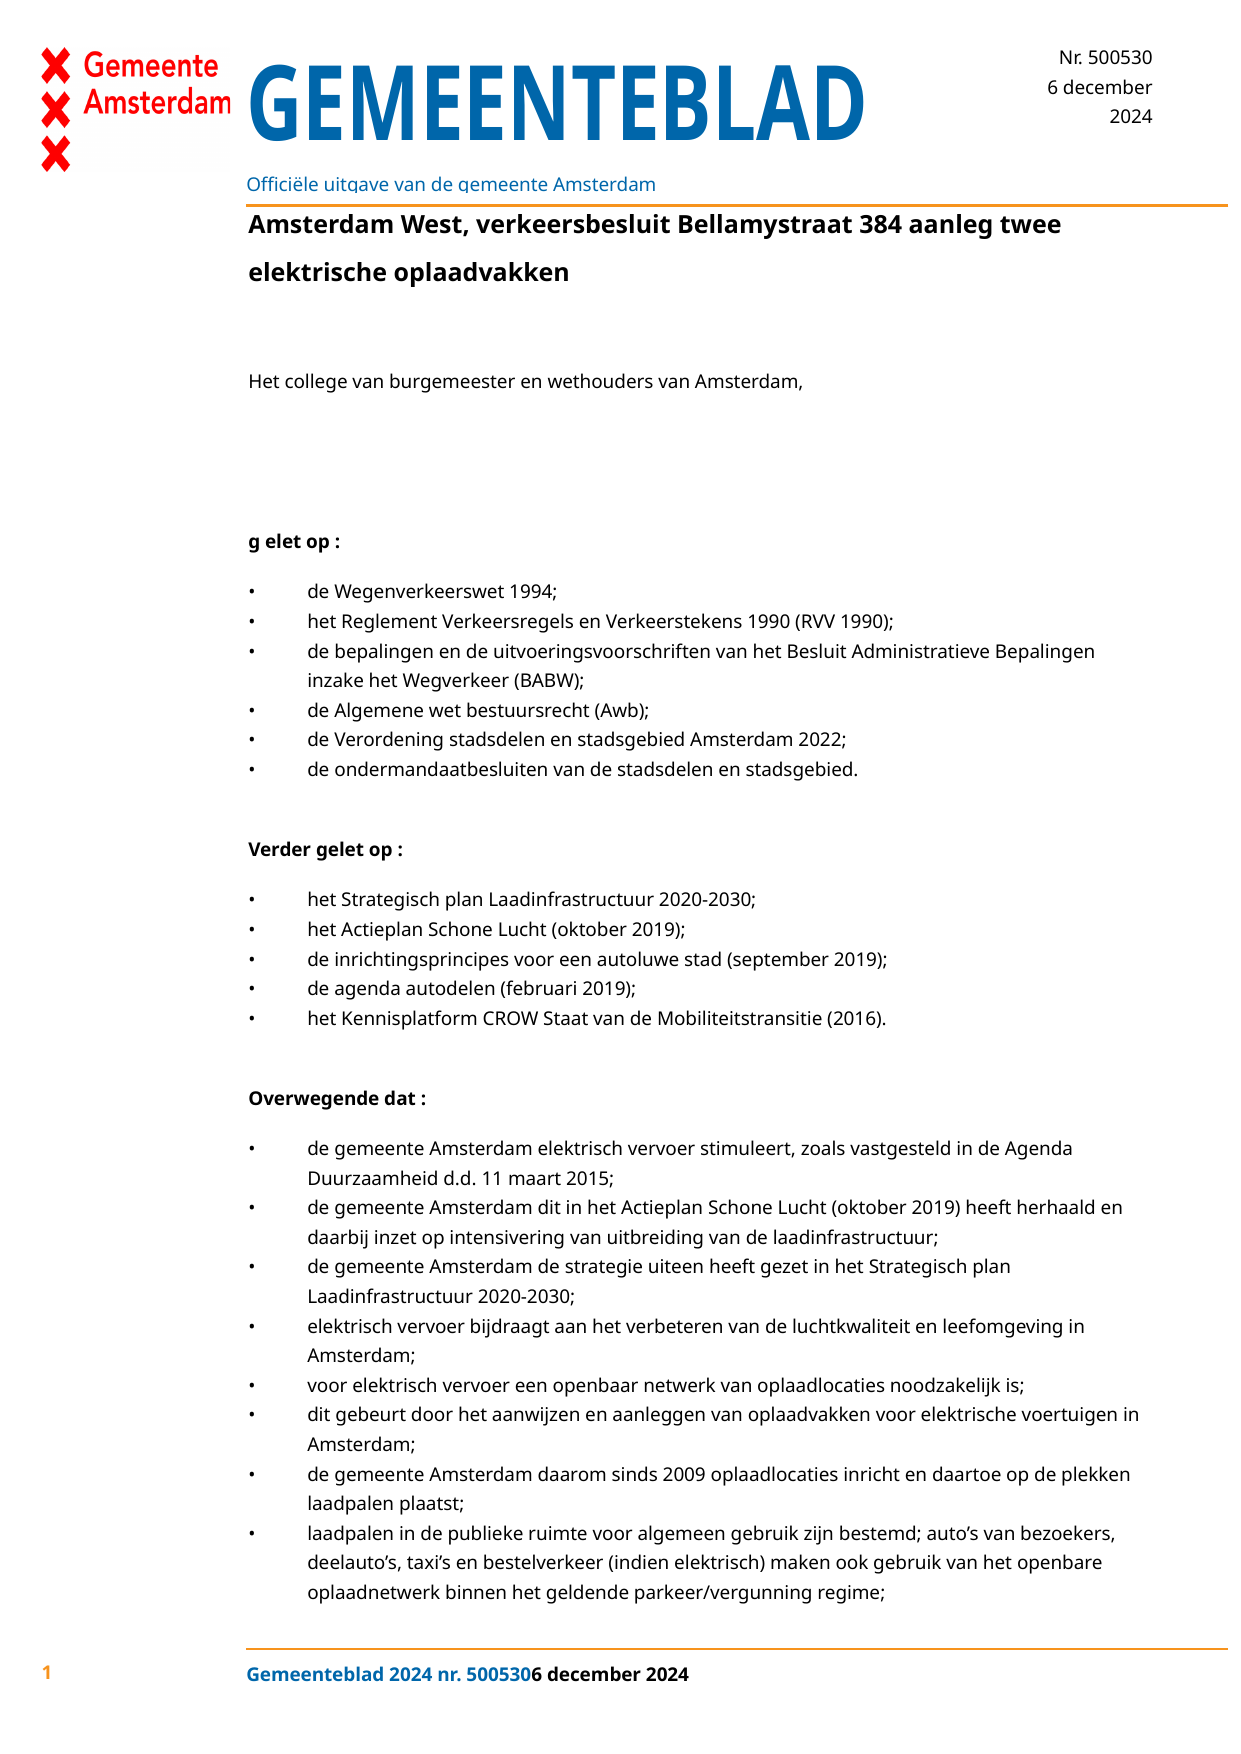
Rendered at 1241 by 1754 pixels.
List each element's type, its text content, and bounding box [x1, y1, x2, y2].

list het Strategisch plan Laadinfrastructuur 2020-2030; [248, 887, 1152, 912]
list de Wegenverkeerswet 1994; [248, 579, 1152, 604]
list de agenda autodelen (februari 2019); [248, 975, 1152, 1001]
list het Reglement Verkeersregels en Verkeerstekens 1990 (RVV 1990); [248, 608, 1152, 634]
list de gemeente Amsterdam dit in het Actieplan Schone Lucht (oktober 2019) heeft herhaald en daarbij inzet op intensivering van uitbreiding van de laadinfrastructuur; [248, 1194, 1152, 1250]
list het Kennisplatform CROW Staat van de Mobiliteitstransitie (2016). [248, 1005, 1152, 1031]
list de ondermandaatbesluiten van de stadsdelen en stadsgebied. [248, 756, 1152, 782]
list de Algemene wet bestuursrecht (Awb); [248, 697, 1152, 723]
text Amsterdam West, verkeersbesluit Bellamystraat 384 aanleg twee elektrische oplaadvakken [248, 207, 1152, 288]
list elektrisch vervoer bijdraagt aan het verbeteren van de luchtkwaliteit en leefomgeving in Amsterdam; [248, 1313, 1152, 1368]
text g elet op : [248, 528, 1152, 554]
text Overwegende dat : [248, 1085, 1152, 1111]
list laadpalen in de publieke ruimte voor algemeen gebruik zijn bestemd; auto’s van bezoekers, deelauto’s, taxi’s en bestelverkeer (indien elektrisch) maken ook gebruik van het openbare oplaadnetwerk binnen het geldende parkeer/vergunning regime; [248, 1520, 1152, 1605]
list de inrichtingsprincipes voor een autoluwe stad (september 2019); [248, 946, 1152, 971]
list de bepalingen en de uitvoeringsvoorschriften van het Besluit Administratieve Bepalingen inzake het Wegverkeer (BABW); [248, 638, 1152, 693]
picture [41, 47, 231, 172]
list de gemeente Amsterdam daarom sinds 2009 oplaadlocaties inricht en daartoe op de plekken laadpalen plaatst; [248, 1461, 1152, 1516]
list dit gebeurt door het aanwijzen en aanleggen van oplaadvakken voor elektrische voertuigen in Amsterdam; [248, 1402, 1152, 1457]
list de Verordening stadsdelen en stadsgebied Amsterdam 2022; [248, 727, 1152, 752]
list de gemeente Amsterdam elektrisch vervoer stimuleert, zoals vastgesteld in de Agenda Duurzaamheid d.d. 11 maart 2015; [248, 1135, 1152, 1191]
list het Actieplan Schone Lucht (oktober 2019); [248, 916, 1152, 942]
list voor elektrisch vervoer een openbaar netwerk van oplaadlocaties noodzakelijk is; [248, 1372, 1152, 1398]
text Het college van burgemeester en wethouders van Amsterdam, [248, 368, 1152, 394]
list de gemeente Amsterdam de strategie uiteen heeft gezet in het Strategisch plan Laadinfrastructuur 2020-2030; [248, 1254, 1152, 1309]
text Verder gelet op : [248, 836, 1152, 862]
